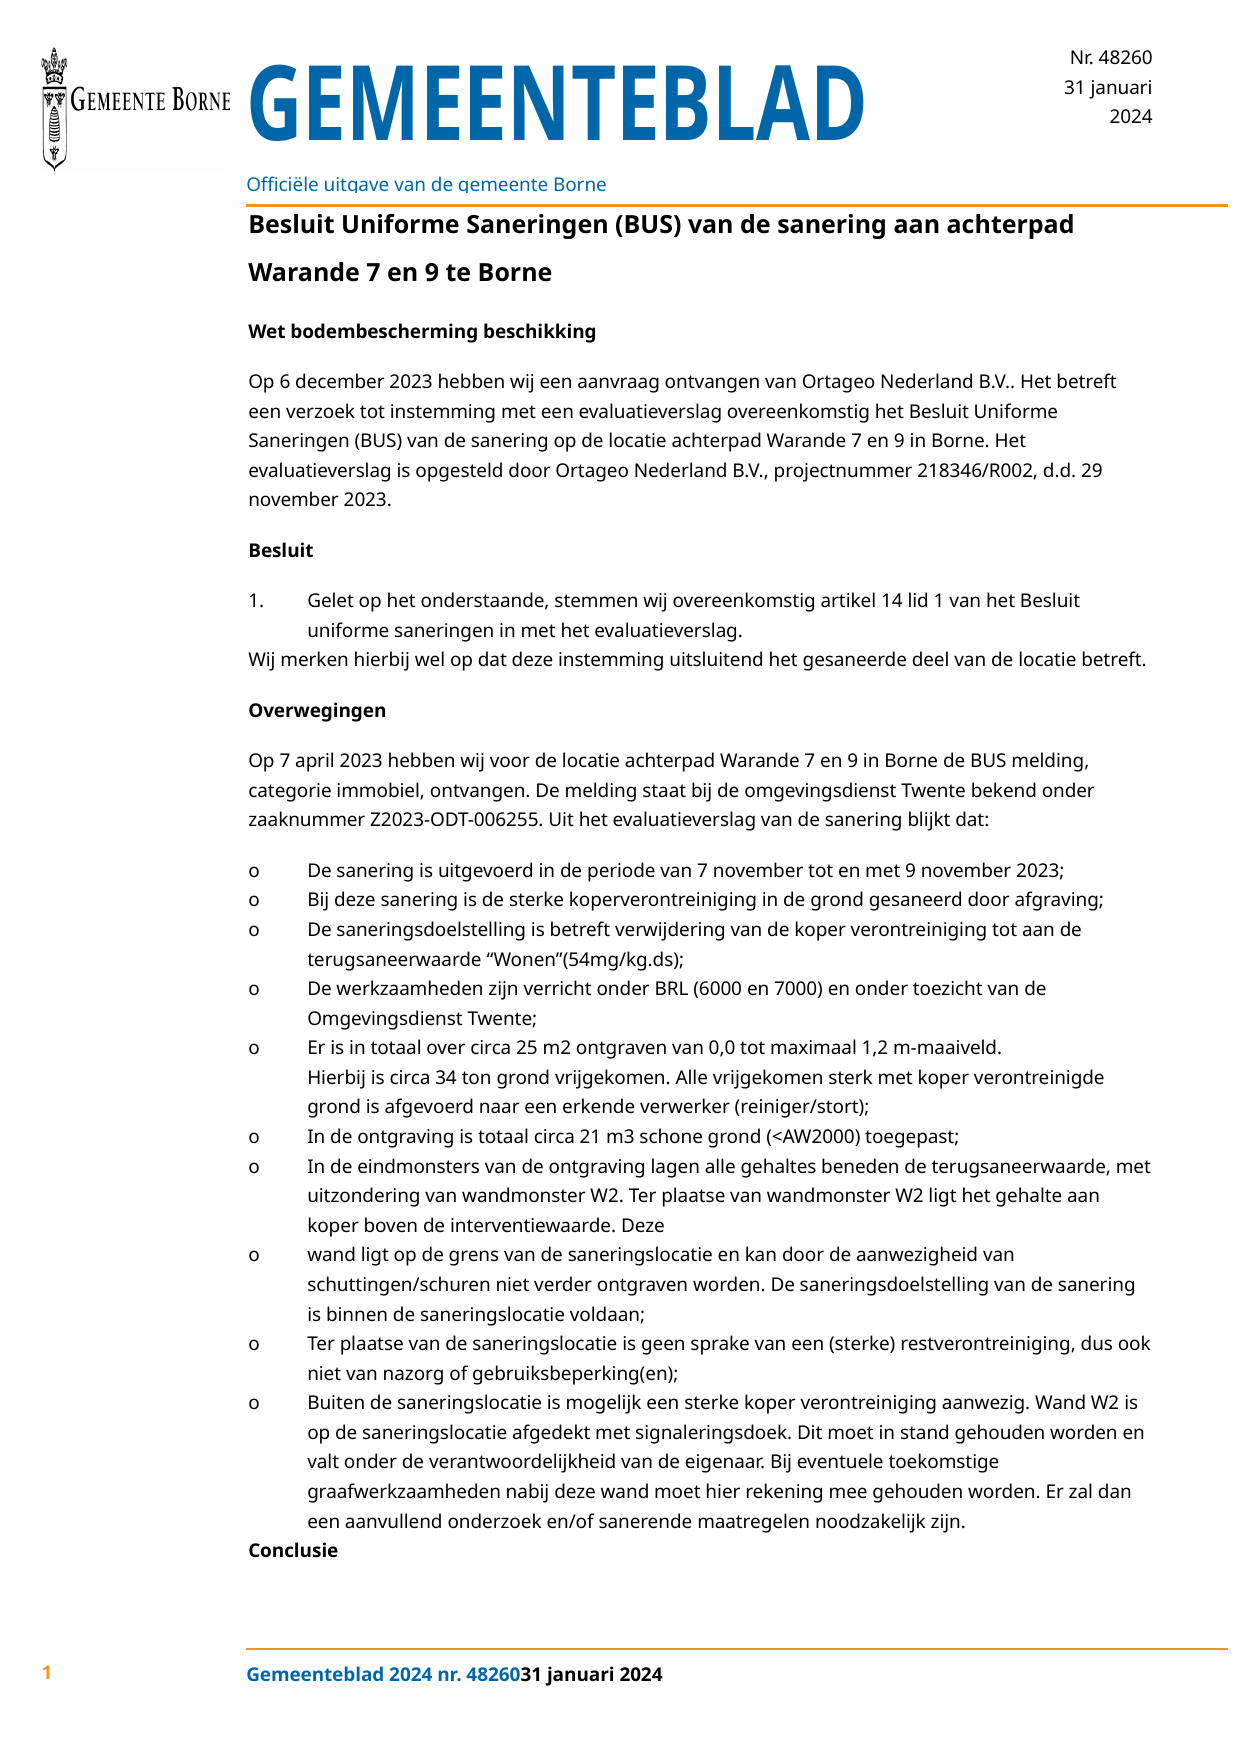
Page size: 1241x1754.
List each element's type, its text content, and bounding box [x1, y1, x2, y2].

text Wet bodembescherming beschikking [248, 318, 1152, 344]
list Ter plaatse van de saneringslocatie is geen sprake van een (sterke) restverontreiniging, dus ook niet van nazorg of gebruiksbeperking(en); [248, 1330, 1152, 1386]
list Hierbij is circa 34 ton grond vrijgekomen. Alle vrijgekomen sterk met koper verontreinigde grond is afgevoerd naar een erkende verwerker (reiniger/stort); [248, 1064, 1152, 1119]
list De sanering is uitgevoerd in de periode van 7 november tot en met 9 november 2023; [248, 857, 1152, 883]
list Buiten de saneringslocatie is mogelijk een sterke koper verontreiniging aanwezig. Wand W2 is op de saneringslocatie afgedekt met signaleringsdoek. Dit moet in stand gehouden worden en valt onder de verantwoordelijkheid van de eigenaar. Bij eventuele toekomstige graafwerkzaamheden nabij deze wand moet hier rekening mee gehouden worden. Er zal dan een aanvullend onderzoek en/of sanerende maatregelen noodzakelijk zijn. [248, 1389, 1152, 1534]
text Overwegingen [248, 697, 1152, 723]
text Besluit Uniforme Saneringen (BUS) van de sanering aan achterpad Warande 7 en 9 te Borne [248, 207, 1152, 288]
text Wij merken hierbij wel op dat deze instemming uitsluitend het gesaneerde deel van de locatie betreft. [248, 647, 1152, 672]
list Er is in totaal over circa 25 m2 ontgraven van 0,0 tot maximaal 1,2 m-maaiveld. [248, 1034, 1152, 1060]
text Op 6 december 2023 hebben wij een aanvraag ontvangen van Ortageo Nederland B.V.. Het betreft een verzoek tot instemming met een evaluatieverslag overeenkomstig het Besluit Uniforme Saneringen (BUS) van de sanering op de locatie achterpad Warande 7 en 9 in Borne. Het evaluatieverslag is opgesteld door Ortageo Nederland B.V., projectnummer 218346/R002, d.d. 29 november 2023. [248, 368, 1152, 512]
text Besluit [248, 537, 1152, 563]
text Conclusie [248, 1537, 1152, 1563]
list Gelet op het onderstaande, stemmen wij overeenkomstig artikel 14 lid 1 van het Besluit uniforme saneringen in met het evaluatieverslag. [248, 587, 1152, 643]
list In de ontgraving is totaal circa 21 m3 schone grond (<AW2000) toegepast; [248, 1123, 1152, 1149]
list De werkzaamheden zijn verricht onder BRL (6000 en 7000) en onder toezicht van de Omgevingsdienst Twente; [248, 975, 1152, 1031]
picture [41, 47, 231, 172]
text Op 7 april 2023 hebben wij voor de locatie achterpad Warande 7 en 9 in Borne de BUS melding, categorie immobiel, ontvangen. De melding staat bij de omgevingsdienst Twente bekend onder zaaknummer Z2023-ODT-006255. Uit het evaluatieverslag van de sanering blijkt dat: [248, 747, 1152, 832]
list wand ligt op de grens van de saneringslocatie en kan door de aanwezigheid van schuttingen/schuren niet verder ontgraven worden. De saneringsdoelstelling van de sanering is binnen de saneringslocatie voldaan; [248, 1242, 1152, 1327]
list In de eindmonsters van de ontgraving lagen alle gehaltes beneden de terugsaneerwaarde, met uitzondering van wandmonster W2. Ter plaatse van wandmonster W2 ligt het gehalte aan koper boven de interventiewaarde. Deze [248, 1153, 1152, 1238]
list De saneringsdoelstelling is betreft verwijdering van de koper verontreiniging tot aan de terugsaneerwaarde “Wonen”(54mg/kg.ds); [248, 916, 1152, 972]
list Bij deze sanering is de sterke koperverontreiniging in de grond gesaneerd door afgraving; [248, 887, 1152, 912]
